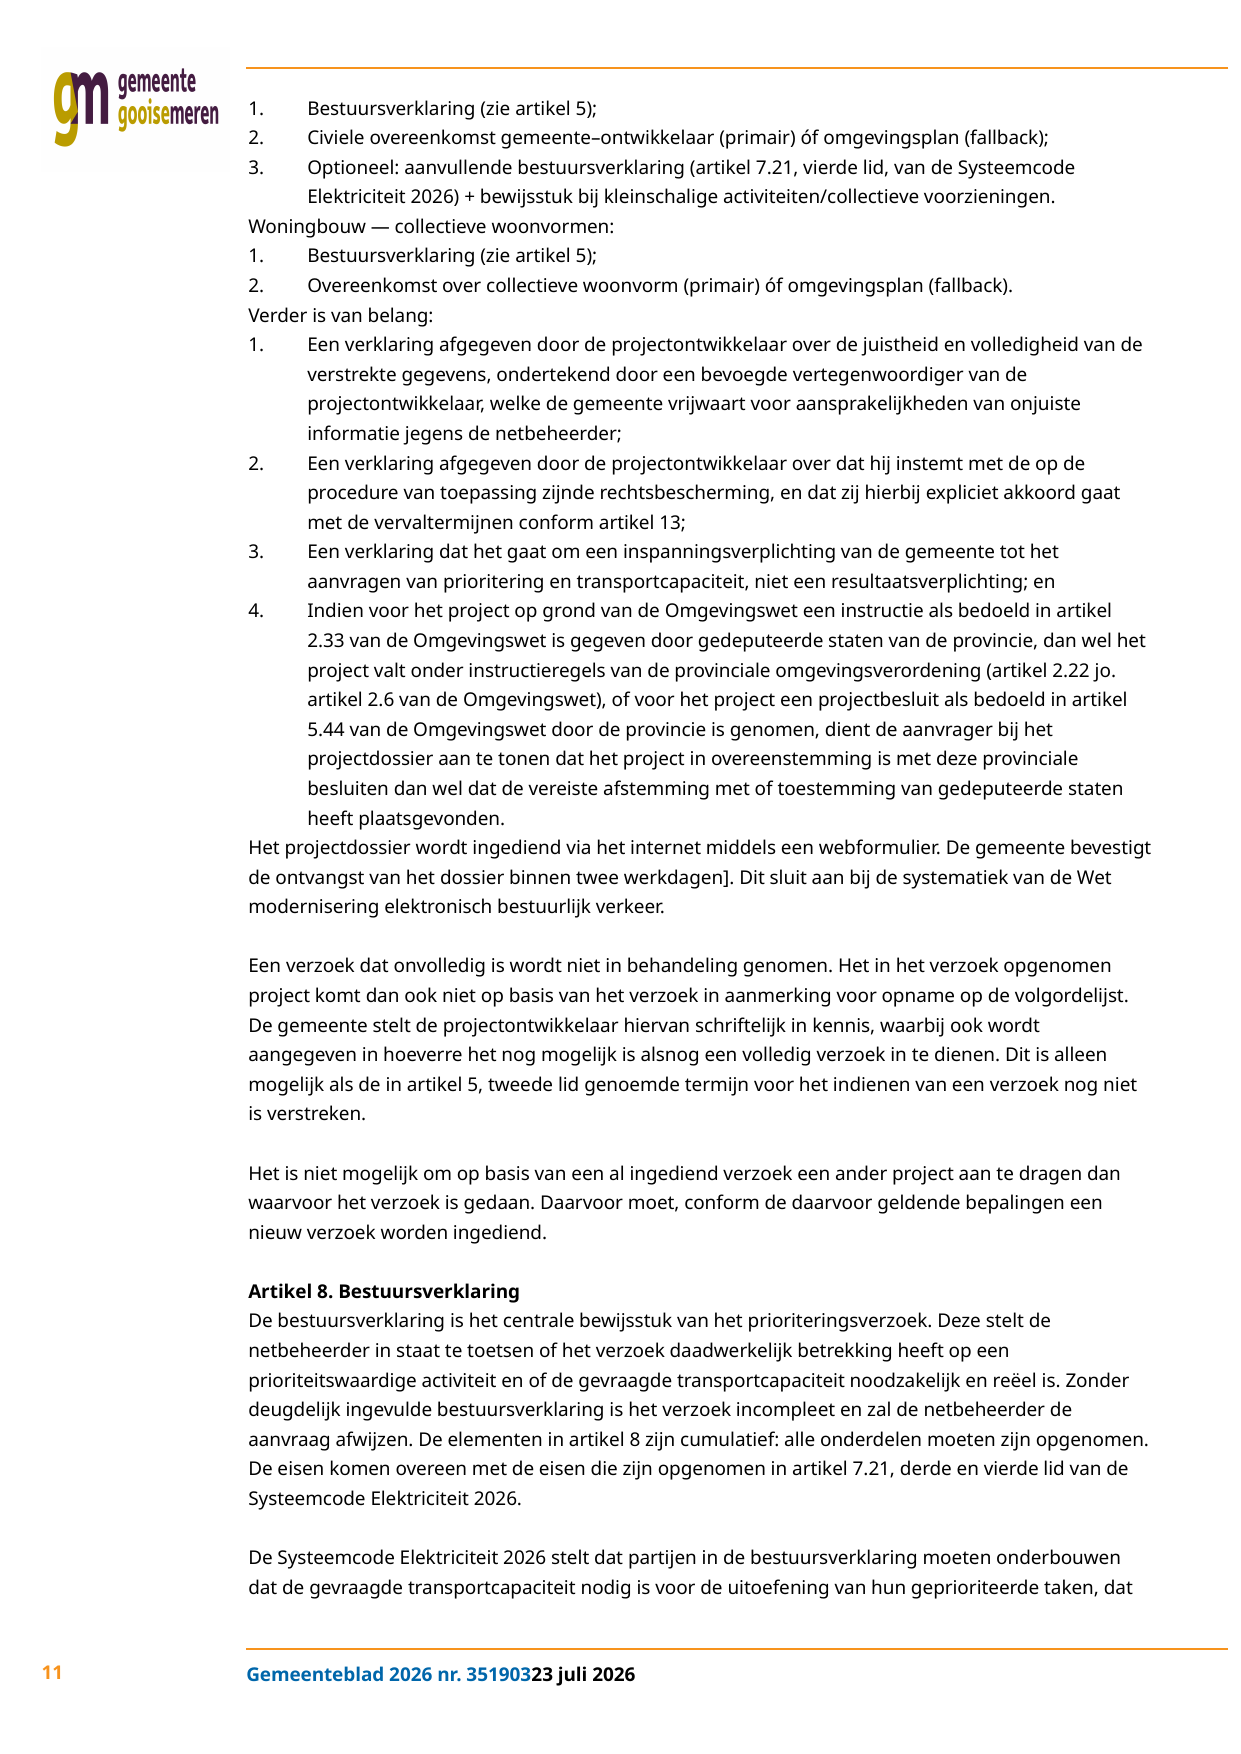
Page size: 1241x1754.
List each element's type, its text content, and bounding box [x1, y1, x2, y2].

list Civiele overeenkomst gemeente–ontwikkelaar (primair) óf omgevingsplan (fallback); [248, 124, 1152, 150]
text De Systeemcode Elektriciteit 2026 stelt dat partijen in de bestuursverklaring moeten onderbouwen dat de gevraagde transportcapaciteit nodig is voor de uitoefening van hun geprioriteerde taken, dat [248, 1544, 1152, 1600]
text Artikel 8. Bestuursverklaring [248, 1278, 1152, 1304]
list Bestuursverklaring (zie artikel 5); [248, 95, 1152, 121]
list Een verklaring dat het gaat om een inspanningsverplichting van de gemeente tot het aanvragen van prioritering en transportcapaciteit, niet een resultaatsverplichting; en [248, 538, 1152, 594]
text Het is niet mogelijk om op basis van een al ingediend verzoek een ander project aan te dragen dan waarvoor het verzoek is gedaan. Daarvoor moet, conform de daarvoor geldende bepalingen een nieuw verzoek worden ingediend. [248, 1160, 1152, 1245]
text De bestuursverklaring is het centrale bewijsstuk van het prioriteringsverzoek. Deze stelt de netbeheerder in staat te toetsen of het verzoek daadwerkelijk betrekking heeft op een prioriteitswaardige activiteit en of de gevraagde transportcapaciteit noodzakelijk en reëel is. Zonder deugdelijk ingevulde bestuursverklaring is het verzoek incompleet en zal de netbeheerder de aanvraag afwijzen. De elementen in artikel 8 zijn cumulatief: alle onderdelen moeten zijn opgenomen. De eisen komen overeen met de eisen die zijn opgenomen in artikel 7.21, derde en vierde lid van de Systeemcode Elektriciteit 2026. [248, 1308, 1152, 1511]
list Bestuursverklaring (zie artikel 5); [248, 243, 1152, 268]
text Het projectdossier wordt ingediend via het internet middels een webformulier. De gemeente bevestigt de ontvangst van het dossier binnen twee werkdagen]. Dit sluit aan bij de systematiek van de Wet modernisering elektronisch bestuurlijk verkeer. [248, 834, 1152, 919]
text Verder is van belang: [248, 302, 1152, 328]
text Woningbouw — collectieve woonvormen: [248, 213, 1152, 239]
picture [41, 47, 231, 172]
list Overeenkomst over collectieve woonvorm (primair) óf omgevingsplan (fallback). [248, 272, 1152, 298]
list Een verklaring afgegeven door de projectontwikkelaar over dat hij instemt met de op de procedure van toepassing zijnde rechtsbescherming, en dat zij hierbij expliciet akkoord gaat met de vervaltermijnen conform artikel 13; [248, 450, 1152, 535]
list Optioneel: aanvullende bestuursverklaring (artikel 7.21, vierde lid, van de Systeemcode Elektriciteit 2026) + bewijsstuk bij kleinschalige activiteiten/collectieve voorzieningen. [248, 154, 1152, 209]
text Een verzoek dat onvolledig is wordt niet in behandeling genomen. Het in het verzoek opgenomen project komt dan ook niet op basis van het verzoek in aanmerking voor opname op de volgordelijst. De gemeente stelt de projectontwikkelaar hiervan schriftelijk in kennis, waarbij ook wordt aangegeven in hoeverre het nog mogelijk is alsnog een volledig verzoek in te dienen. Dit is alleen mogelijk als de in artikel 5, tweede lid genoemde termijn voor het indienen van een verzoek nog niet is verstreken. [248, 953, 1152, 1126]
list Indien voor het project op grond van de Omgevingswet een instructie als bedoeld in artikel 2.33 van de Omgevingswet is gegeven door gedeputeerde staten van de provincie, dan wel het project valt onder instructieregels van de provinciale omgevingsverordening (artikel 2.22 jo. artikel 2.6 van de Omgevingswet), of voor het project een projectbesluit als bedoeld in artikel 5.44 van de Omgevingswet door de provincie is genomen, dient de aanvrager bij het projectdossier aan te tonen dat het project in overeenstemming is met deze provinciale besluiten dan wel dat de vereiste afstemming met of toestemming van gedeputeerde staten heeft plaatsgevonden. [248, 598, 1152, 831]
list Een verklaring afgegeven door de projectontwikkelaar over de juistheid en volledigheid van de verstrekte gegevens, ondertekend door een bevoegde vertegenwoordiger van de projectontwikkelaar, welke de gemeente vrijwaart voor aansprakelijkheden van onjuiste informatie jegens de netbeheerder; [248, 331, 1152, 446]
